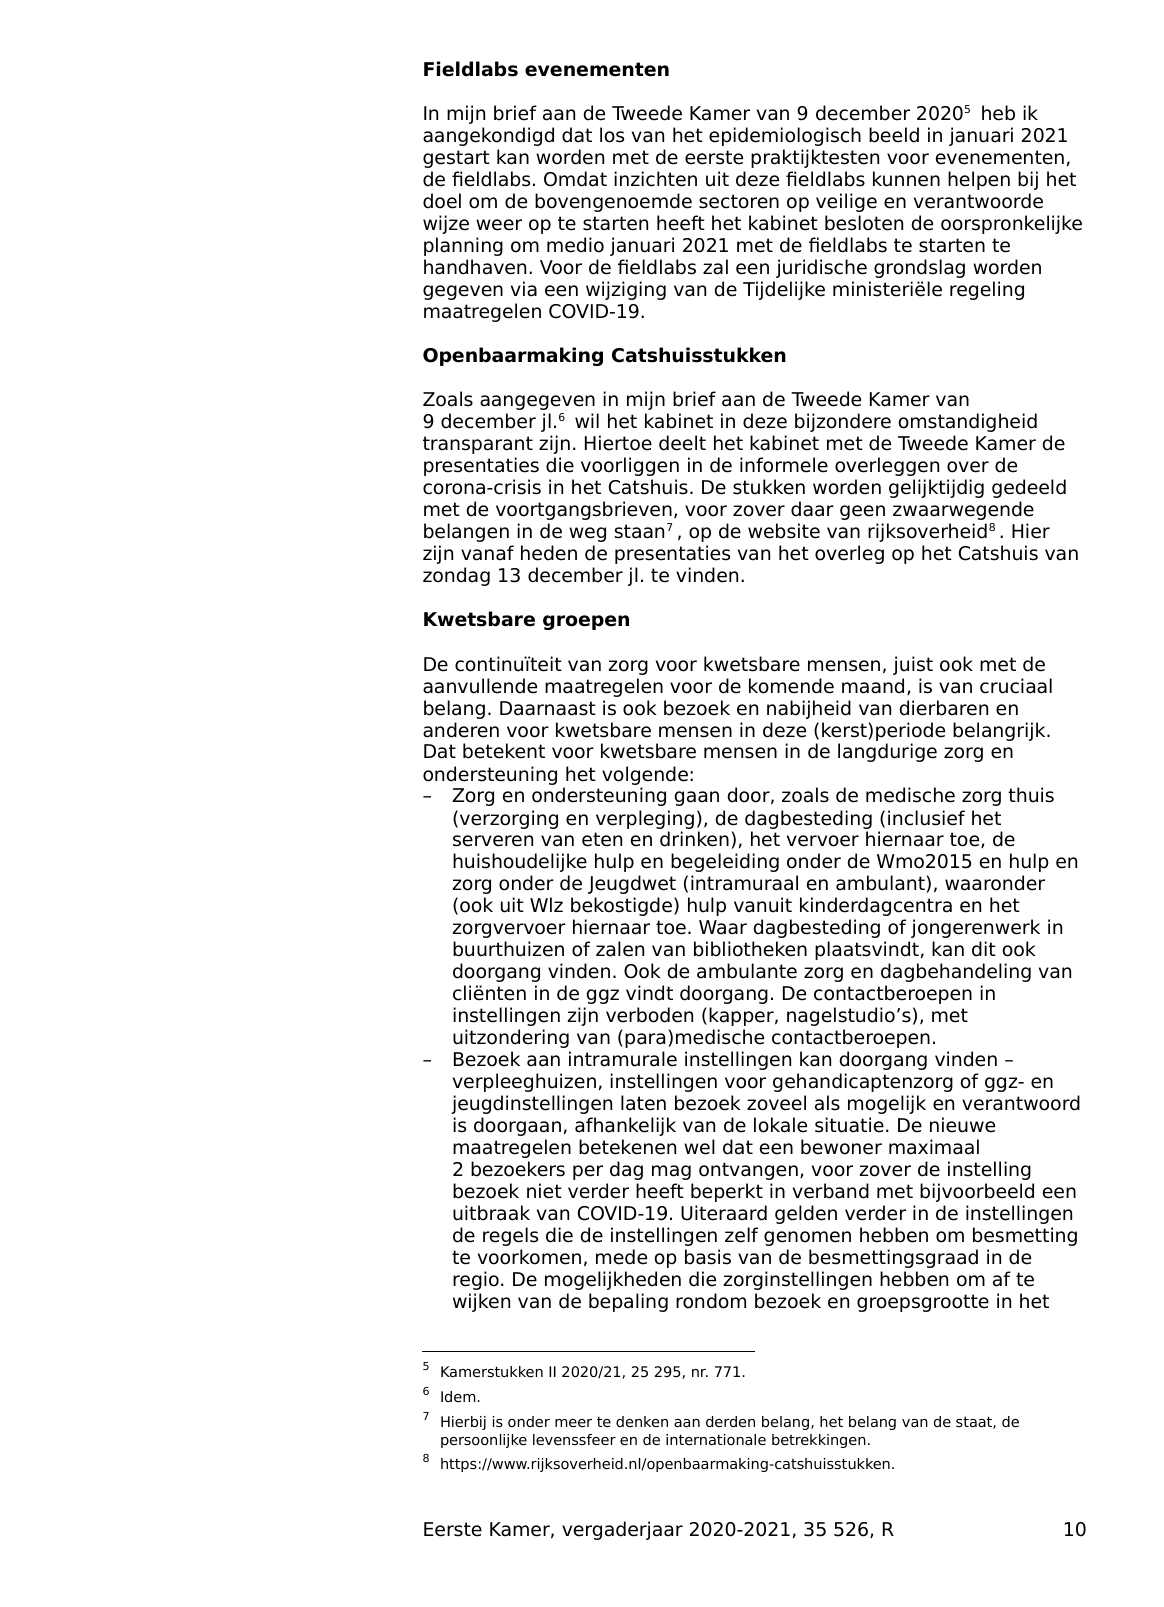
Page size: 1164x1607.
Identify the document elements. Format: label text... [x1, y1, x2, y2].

text In mijn brief aan de Tweede Kamer van 9 december 2020 heb ik aangekondigd dat los van het epidemiologisch beeld in januari 2021 gestart kan worden met de eerste praktijktesten voor evenementen, de fieldlabs. Omdat inzichten uit deze fieldlabs kunnen helpen bij het doel om de bovengenoemde sectoren op veilige en verantwoorde wijze weer op te starten heeft het kabinet besloten de oorspronkelijke planning om medio januari 2021 met de fieldlabs te starten te handhaven. Voor de fieldlabs zal een juridische grondslag worden gegeven via een wijziging van de Tijdelijke ministeriële regeling maatregelen COVID-19. [422, 103, 1087, 323]
subtitle Fieldlabs evenementen [422, 59, 1087, 81]
text Hierbij is onder meer te denken aan derden belang, het belang van de staat, de persoonlijke levenssfeer en de internationale betrekkingen. [422, 1410, 1087, 1449]
text – Zorg en ondersteuning gaan door, zoals de medische zorg thuis (verzorging en verpleging), de dagbesteding (inclusief het serveren van eten en drinken), het vervoer hiernaar toe, de huishoudelijke hulp en begeleiding onder de Wmo2015 en hulp en zorg onder de Jeugdwet (intramuraal en ambulant), waaronder (ook uit Wlz bekostigde) hulp vanuit kinderdagcentra en het zorgvervoer hiernaar toe. Waar dagbesteding of jongerenwerk in buurthuizen of zalen van bibliotheken plaatsvindt, kan dit ook doorgang vinden. Ook de ambulante zorg en dagbehandeling van cliënten in de ggz vindt doorgang. De contactberoepen in instellingen zijn verboden (kapper, nagelstudio’s), met uitzondering van (para)medische contactberoepen. [422, 785, 1087, 1049]
text Zoals aangegeven in mijn brief aan de Tweede Kamer van 9 december jl. wil het kabinet in deze bijzondere omstandigheid transparant zijn. Hiertoe deelt het kabinet met de Tweede Kamer de presentaties die voorliggen in de informele overleggen over de corona-crisis in het Catshuis. De stukken worden gelijktijdig gedeeld met de voortgangsbrieven, voor zover daar geen zwaarwegende belangen in de weg staan, op de website van rijksoverheid. Hier zijn vanaf heden de presentaties van het overleg op het Catshuis van zondag 13 december jl. te vinden. [422, 389, 1087, 587]
text Idem. [422, 1385, 1087, 1407]
subtitle Openbaarmaking Catshuisstukken [422, 345, 1087, 367]
text De continuïteit van zorg voor kwetsbare mensen, juist ook met de aanvullende maatregelen voor de komende maand, is van cruciaal belang. Daarnaast is ook bezoek en nabijheid van dierbaren en anderen voor kwetsbare mensen in deze (kerst)periode belangrijk. Dat betekent voor kwetsbare mensen in de langdurige zorg en ondersteuning het volgende: [422, 653, 1087, 785]
text https://www.rijksoverheid.nl/openbaarmaking-catshuisstukken. [422, 1452, 1087, 1474]
text – Bezoek aan intramurale instellingen kan doorgang vinden – verpleeghuizen, instellingen voor gehandicaptenzorg of ggz- en jeugdinstellingen laten bezoek zoveel als mogelijk en verantwoord is doorgaan, afhankelijk van de lokale situatie. De nieuwe maatregelen betekenen wel dat een bewoner maximaal 2 bezoekers per dag mag ontvangen, voor zover de instelling bezoek niet verder heeft beperkt in verband met bijvoorbeeld een uitbraak van COVID-19. Uiteraard gelden verder in de instellingen de regels die de instellingen zelf genomen hebben om besmetting te voorkomen, mede op basis van de besmettingsgraad in de regio. De mogelijkheden die zorginstellingen hebben om af te wijken van de bepaling rondom bezoek en groepsgrootte in het [422, 1049, 1087, 1313]
text Kamerstukken II 2020/21, 25 295, nr. 771. [422, 1360, 1087, 1382]
subtitle Kwetsbare groepen [422, 609, 1087, 631]
